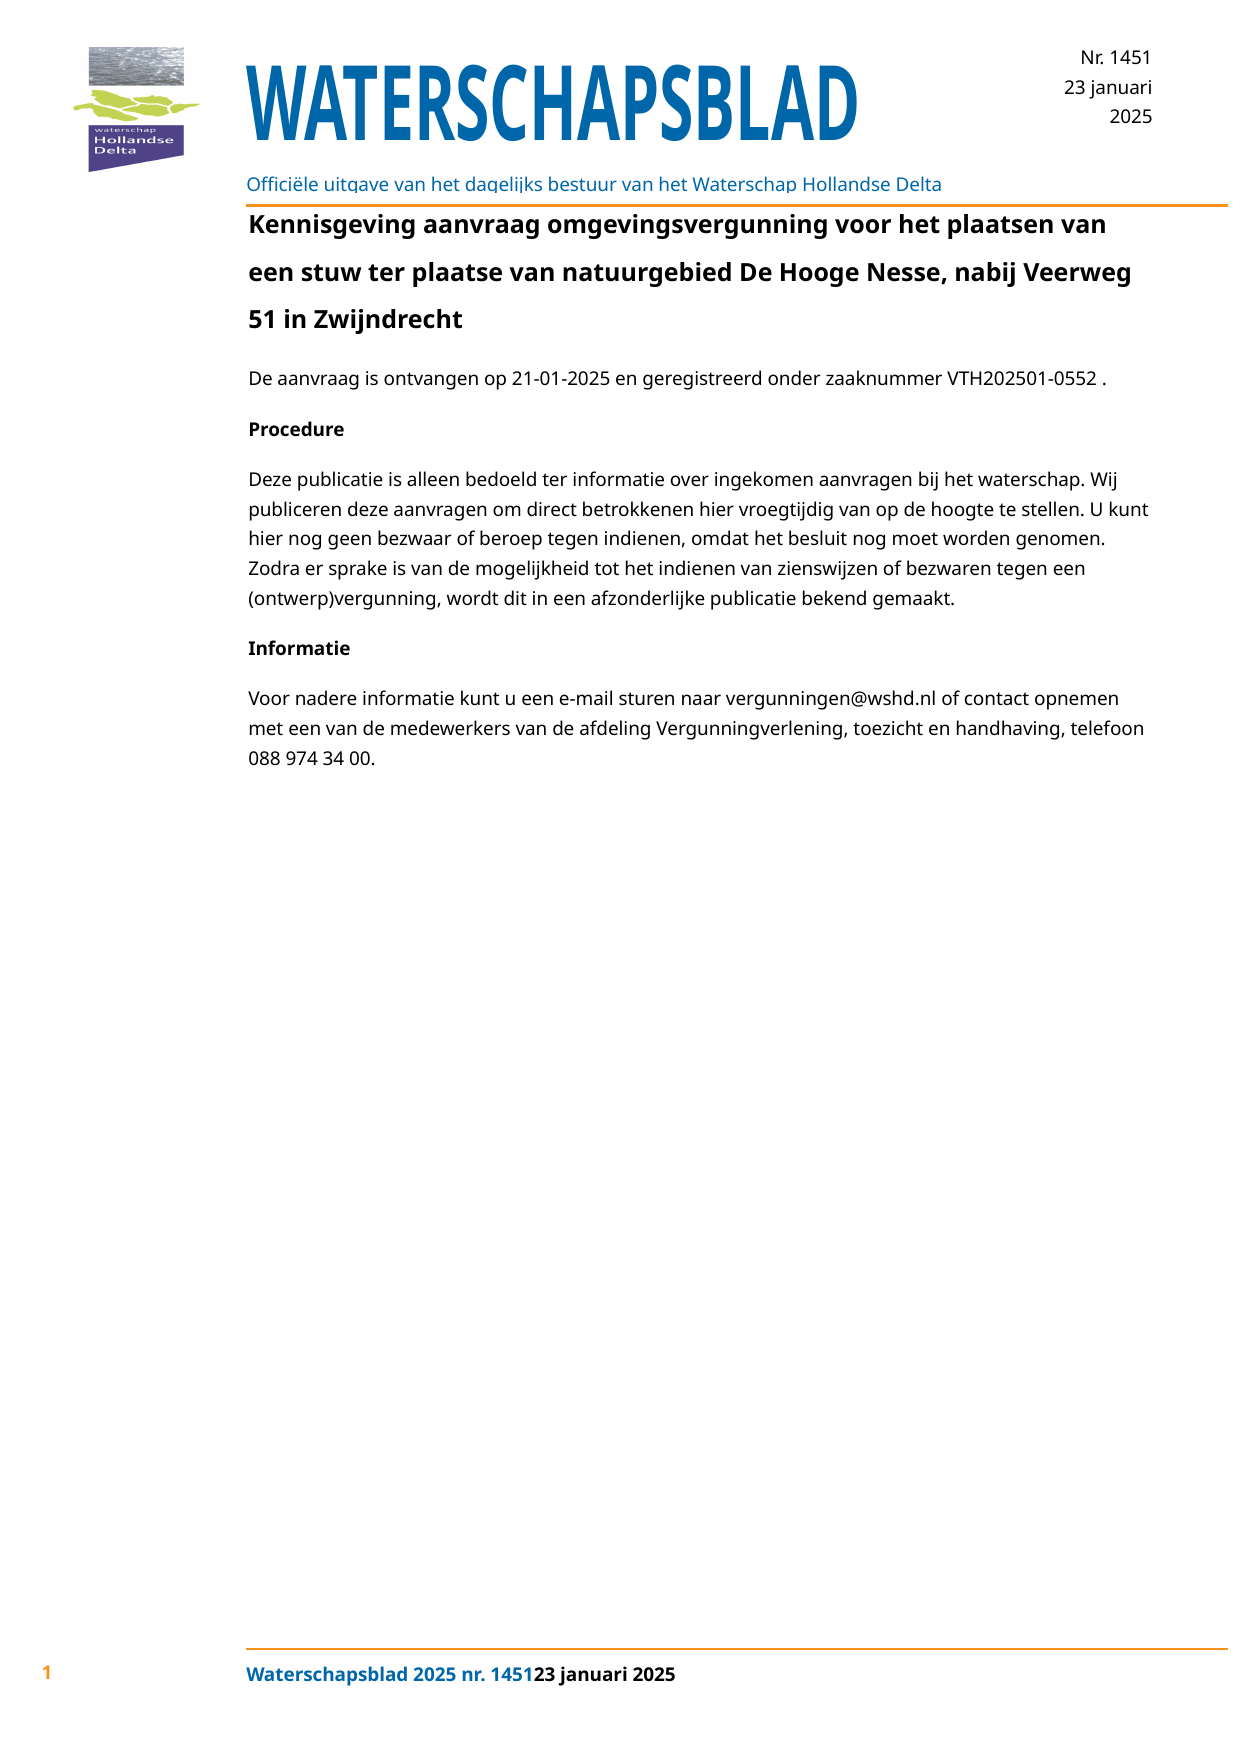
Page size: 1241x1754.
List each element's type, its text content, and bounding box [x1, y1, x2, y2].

text Informatie [248, 635, 1152, 661]
text De aanvraag is ontvangen op 21-01-2025 en geregistreerd onder zaaknummer VTH202501-0552 . [248, 366, 1152, 391]
text Kennisgeving aanvraag omgevingsvergunning voor het plaatsen van een stuw ter plaatse van natuurgebied De Hooge Nesse, nabij Veerweg 51 in Zwijndrecht [248, 207, 1152, 336]
picture [41, 47, 231, 172]
text Procedure [248, 416, 1152, 442]
text Voor nadere informatie kunt u een e-mail sturen naar vergunningen@wshd.nl of contact opnemen met een van de medewerkers van de afdeling Vergunningverlening, toezicht en handhaving, telefoon 088 974 34 00. [248, 686, 1152, 770]
text Deze publicatie is alleen bedoeld ter informatie over ingekomen aanvragen bij het waterschap. Wij publiceren deze aanvragen om direct betrokkenen hier vroegtijdig van op de hoogte te stellen. U kunt hier nog geen bezwaar of beroep tegen indienen, omdat het besluit nog moet worden genomen. Zodra er sprake is van de mogelijkheid tot het indienen van zienswijzen of bezwaren tegen een (ontwerp)vergunning, wordt dit in een afzonderlijke publicatie bekend gemaakt. [248, 466, 1152, 610]
